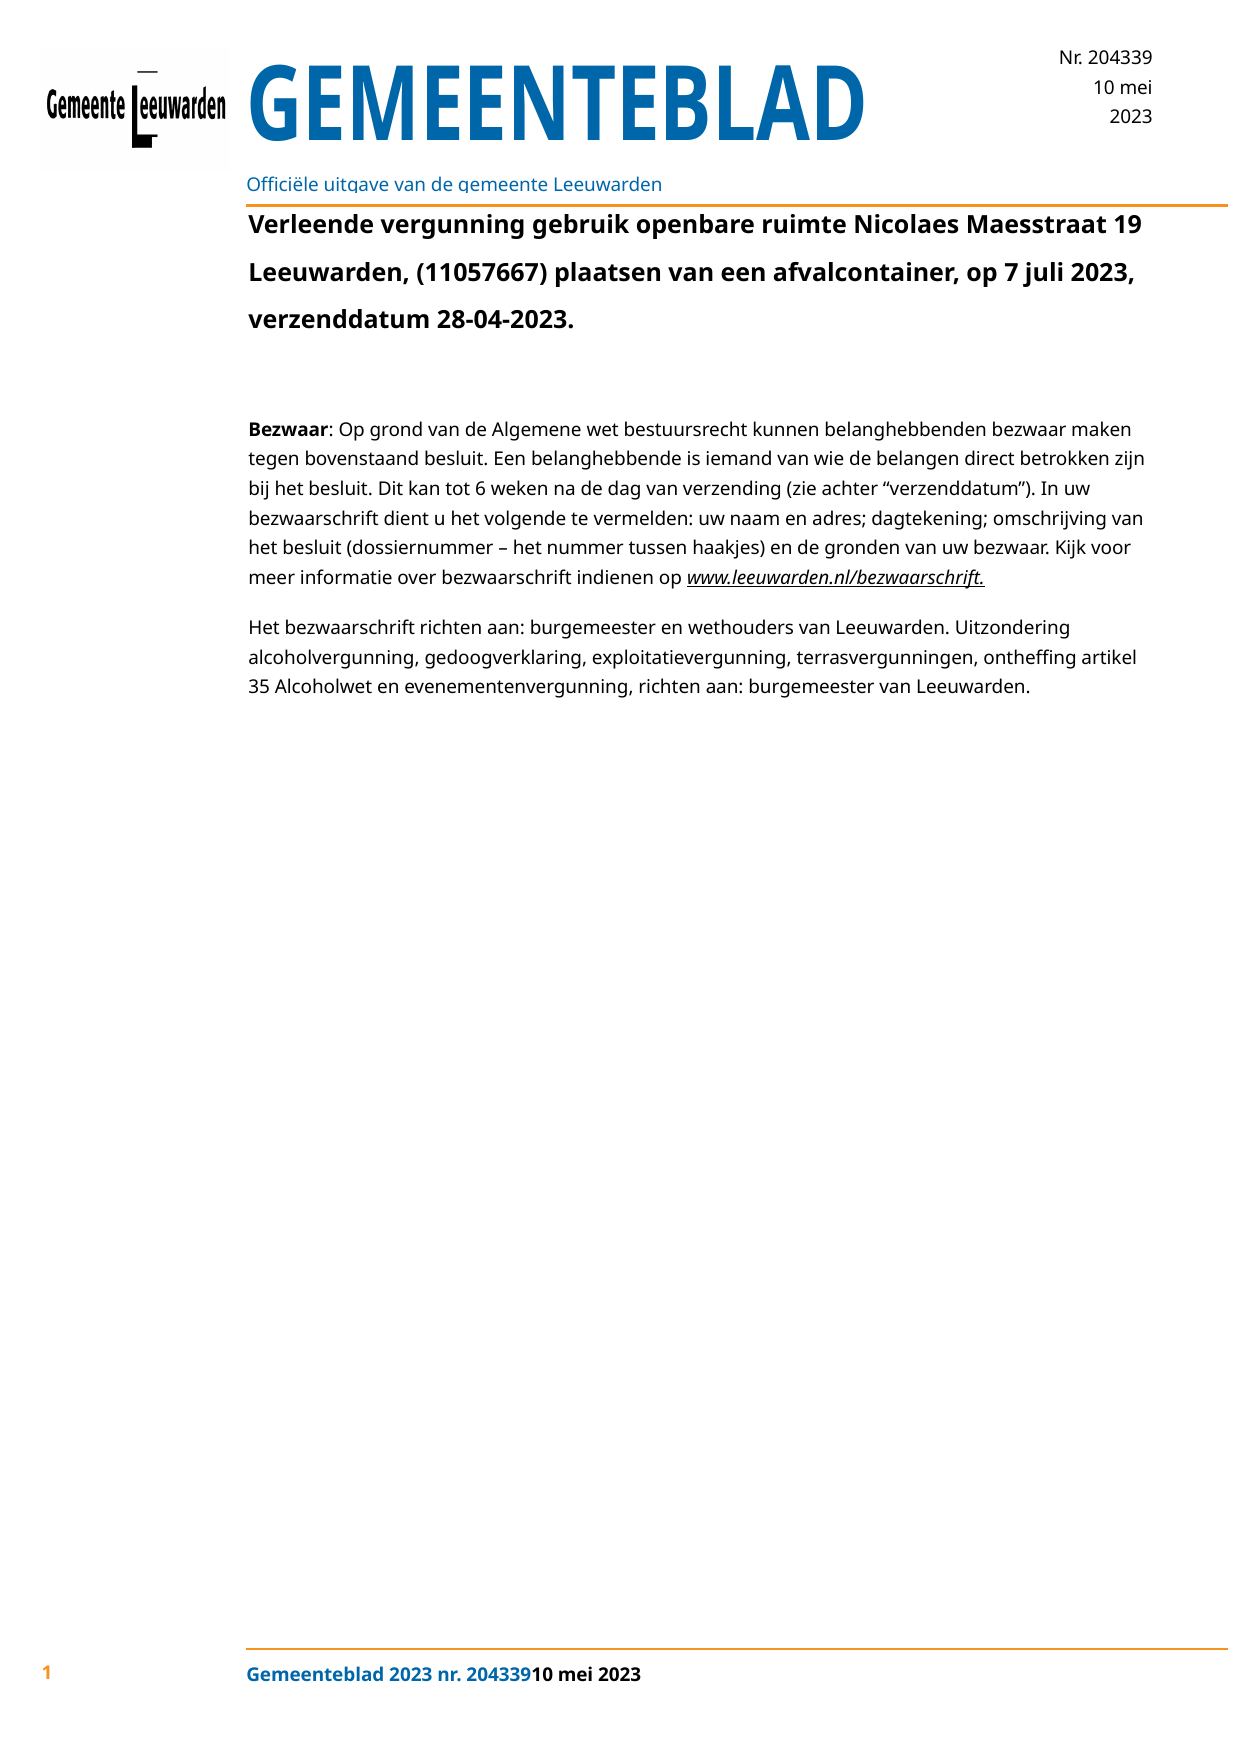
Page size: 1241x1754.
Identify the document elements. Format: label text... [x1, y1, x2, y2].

picture [41, 47, 231, 172]
text Bezwaar: Op grond van de Algemene wet bestuursrecht kunnen belanghebbenden bezwaar maken tegen bovenstaand besluit. Een belanghebbende is iemand van wie de belangen direct betrokken zijn bij het besluit. Dit kan tot 6 weken na de dag van verzending (zie achter “verzenddatum”). In uw bezwaarschrift dient u het volgende te vermelden: uw naam en adres; dagtekening; omschrijving van het besluit (dossiernummer – het nummer tussen haakjes) en de gronden van uw bezwaar. Kijk voor meer informatie over bezwaarschrift indienen op www.leeuwarden.nl/bezwaarschrift. [248, 416, 1152, 589]
text Het bezwaarschrift richten aan: burgemeester en wethouders van Leeuwarden. Uitzondering alcoholvergunning, gedoogverklaring, exploitatievergunning, terrasvergunningen, ontheffing artikel 35 Alcoholwet en evenementenvergunning, richten aan: burgemeester van Leeuwarden. [248, 614, 1152, 699]
text Verleende vergunning gebruik openbare ruimte Nicolaes Maesstraat 19 Leeuwarden, (11057667) plaatsen van een afvalcontainer, op 7 juli 2023, verzenddatum 28-04-2023. [248, 207, 1152, 336]
